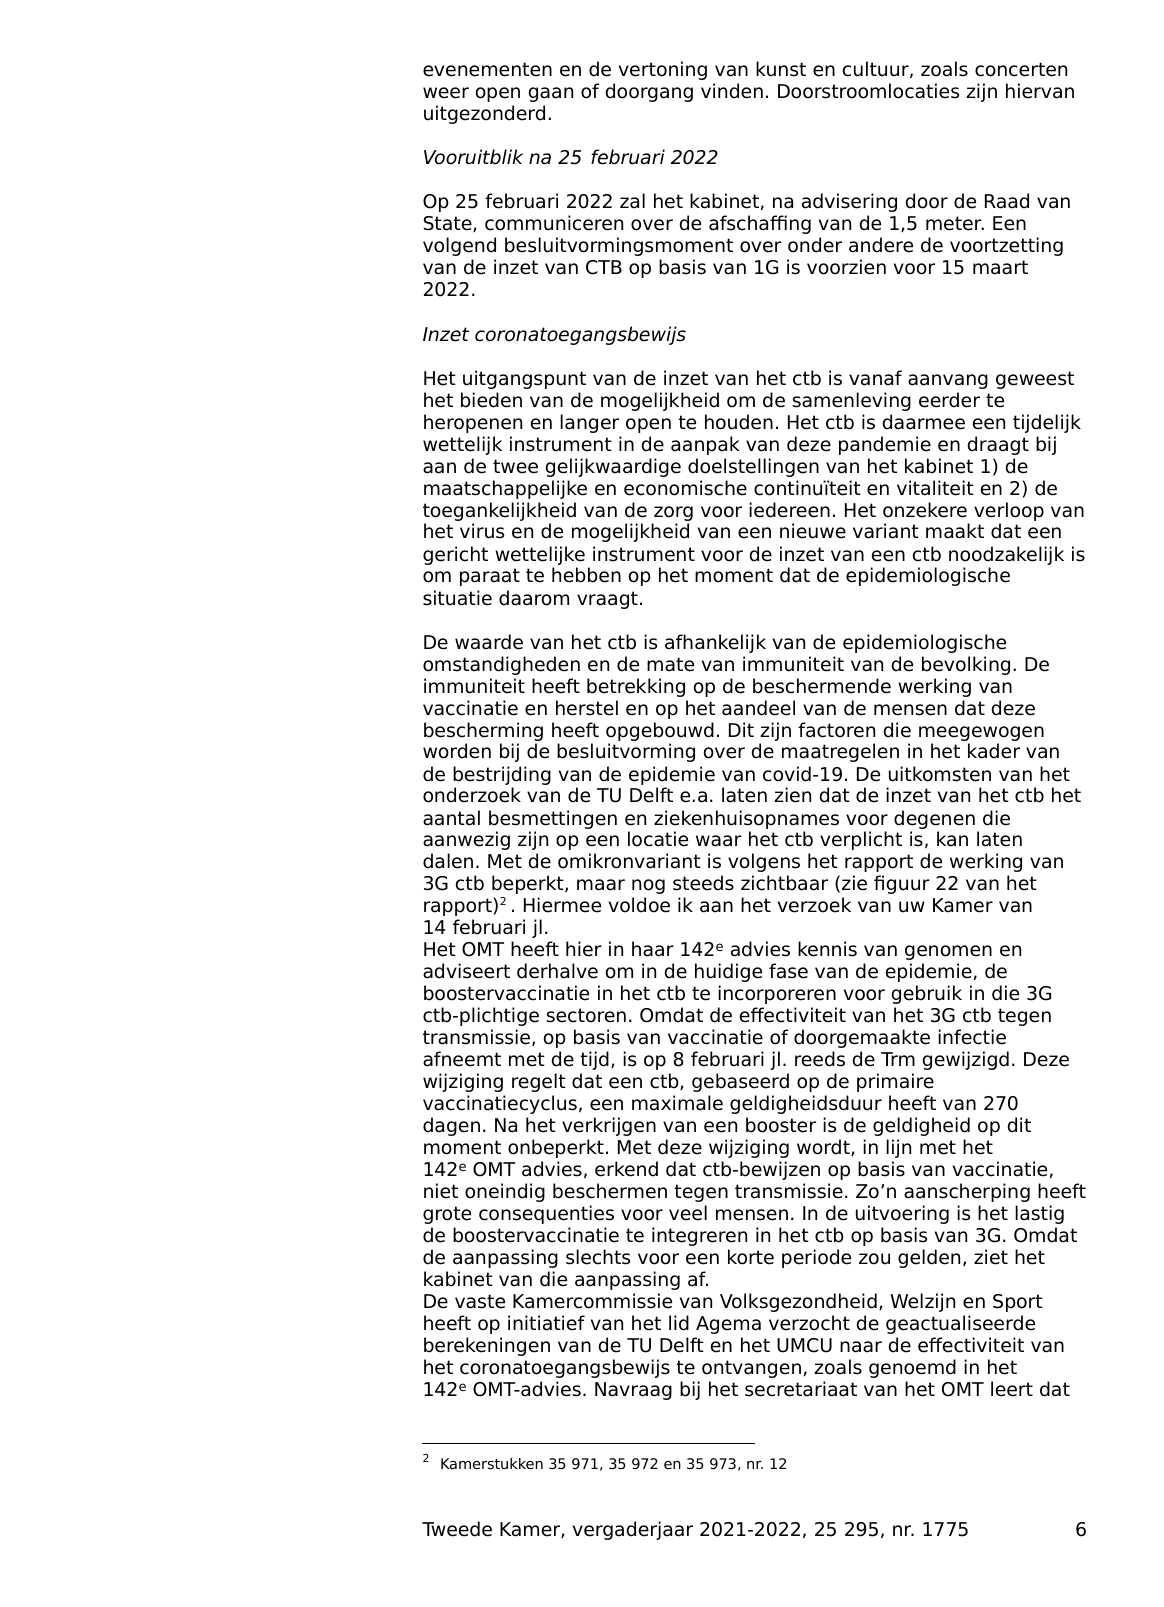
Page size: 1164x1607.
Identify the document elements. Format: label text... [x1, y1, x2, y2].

text De waarde van het ctb is afhankelijk van de epidemiologische omstandigheden en de mate van immuniteit van de bevolking. De immuniteit heeft betrekking op de beschermende werking van vaccinatie en herstel en op het aandeel van de mensen dat deze bescherming heeft opgebouwd. Dit zijn factoren die meegewogen worden bij de besluitvorming over de maatregelen in het kader van de bestrijding van de epidemie van covid-19. De uitkomsten van het onderzoek van de TU Delft e.a. laten zien dat de inzet van het ctb het aantal besmettingen en ziekenhuisopnames voor degenen die aanwezig zijn op een locatie waar het ctb verplicht is, kan laten dalen. Met de omikronvariant is volgens het rapport de werking van 3G ctb beperkt, maar nog steeds zichtbaar (zie figuur 22 van het rapport). Hiermee voldoe ik aan het verzoek van uw Kamer van 14 februari jl. [422, 632, 1087, 939]
subtitle Vooruitblik na 25 februari 2022 [422, 147, 1087, 169]
subtitle Inzet coronatoegangsbewijs [422, 323, 1087, 345]
text Het OMT heeft hier in haar 142e advies kennis van genomen en adviseert derhalve om in de huidige fase van de epidemie, de boostervaccinatie in het ctb te incorporeren voor gebruik in die 3G ctb-plichtige sectoren. Omdat de effectiviteit van het 3G ctb tegen transmissie, op basis van vaccinatie of doorgemaakte infectie afneemt met de tijd, is op 8 februari jl. reeds de Trm gewijzigd. Deze wijziging regelt dat een ctb, gebaseerd op de primaire vaccinatiecyclus, een maximale geldigheidsduur heeft van 270 dagen. Na het verkrijgen van een booster is de geldigheid op dit moment onbeperkt. Met deze wijziging wordt, in lijn met het 142e OMT advies, erkend dat ctb-bewijzen op basis van vaccinatie, niet oneindig beschermen tegen transmissie. Zo’n aanscherping heeft grote consequenties voor veel mensen. In de uitvoering is het lastig de boostervaccinatie te integreren in het ctb op basis van 3G. Omdat de aanpassing slechts voor een korte periode zou gelden, ziet het kabinet van die aanpassing af. [422, 939, 1087, 1291]
text evenementen en de vertoning van kunst en cultuur, zoals concerten weer open gaan of doorgang vinden. Doorstroomlocaties zijn hiervan uitgezonderd. [422, 59, 1087, 125]
text Op 25 februari 2022 zal het kabinet, na advisering door de Raad van State, communiceren over de afschaffing van de 1,5 meter. Een volgend besluitvormingsmoment over onder andere de voortzetting van de inzet van CTB op basis van 1G is voorzien voor 15 maart 2022. [422, 191, 1087, 301]
text De vaste Kamercommissie van Volksgezondheid, Welzijn en Sport heeft op initiatief van het lid Agema verzocht de geactualiseerde berekeningen van de TU Delft en het UMCU naar de effectiviteit van het coronatoegangsbewijs te ontvangen, zoals genoemd in het 142e OMT-advies. Navraag bij het secretariaat van het OMT leert dat [422, 1291, 1087, 1401]
text Het uitgangspunt van de inzet van het ctb is vanaf aanvang geweest het bieden van de mogelijkheid om de samenleving eerder te heropenen en langer open te houden. Het ctb is daarmee een tijdelijk wettelijk instrument in de aanpak van deze pandemie en draagt bij aan de twee gelijkwaardige doelstellingen van het kabinet 1) de maatschappelijke en economische continuïteit en vitaliteit en 2) de toegankelijkheid van de zorg voor iedereen. Het onzekere verloop van het virus en de mogelijkheid van een nieuwe variant maakt dat een gericht wettelijke instrument voor de inzet van een ctb noodzakelijk is om paraat te hebben op het moment dat de epidemiologische situatie daarom vraagt. [422, 368, 1087, 609]
text Kamerstukken 35 971, 35 972 en 35 973, nr. 12 [422, 1452, 1087, 1474]
